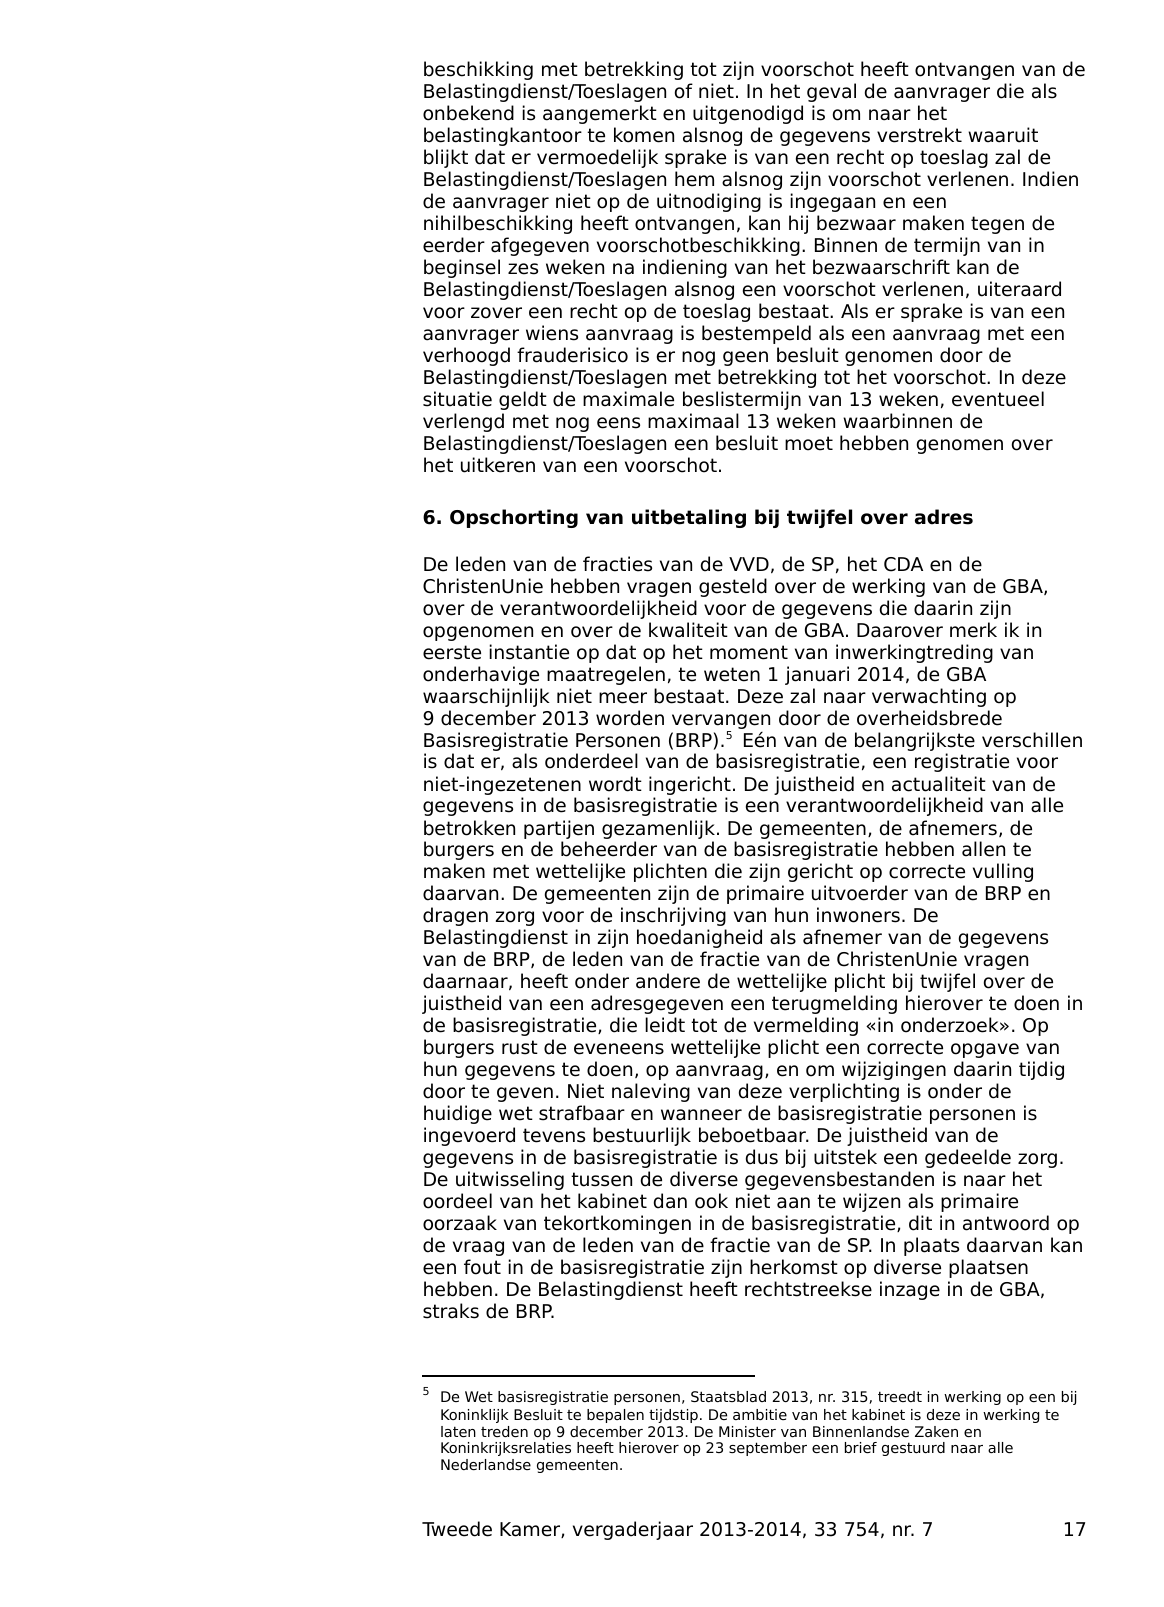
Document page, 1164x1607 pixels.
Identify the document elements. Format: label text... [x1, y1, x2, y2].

text beschikking met betrekking tot zijn voorschot heeft ontvangen van de Belastingdienst/Toeslagen of niet. In het geval de aanvrager die als onbekend is aangemerkt en uitgenodigd is om naar het belastingkantoor te komen alsnog de gegevens verstrekt waaruit blijkt dat er vermoedelijk sprake is van een recht op toeslag zal de Belastingdienst/Toeslagen hem alsnog zijn voorschot verlenen. Indien de aanvrager niet op de uitnodiging is ingegaan en een nihilbeschikking heeft ontvangen, kan hij bezwaar maken tegen de eerder afgegeven voorschotbeschikking. Binnen de termijn van in beginsel zes weken na indiening van het bezwaarschrift kan de Belastingdienst/Toeslagen alsnog een voorschot verlenen, uiteraard voor zover een recht op de toeslag bestaat. Als er sprake is van een aanvrager wiens aanvraag is bestempeld als een aanvraag met een verhoogd frauderisico is er nog geen besluit genomen door de Belastingdienst/Toeslagen met betrekking tot het voorschot. In deze situatie geldt de maximale beslistermijn van 13 weken, eventueel verlengd met nog eens maximaal 13 weken waarbinnen de Belastingdienst/Toeslagen een besluit moet hebben genomen over het uitkeren van een voorschot. [422, 59, 1087, 477]
text De leden van de fracties van de VVD, de SP, het CDA en de ChristenUnie hebben vragen gesteld over de werking van de GBA, over de verantwoordelijkheid voor de gegevens die daarin zijn opgenomen en over de kwaliteit van de GBA. Daarover merk ik in eerste instantie op dat op het moment van inwerkingtreding van onderhavige maatregelen, te weten 1 januari 2014, de GBA waarschijnlijk niet meer bestaat. Deze zal naar verwachting op 9 december 2013 worden vervangen door de overheidsbrede Basisregistratie Personen (BRP). Eén van de belangrijkste verschillen is dat er, als onderdeel van de basisregistratie, een registratie voor niet-ingezetenen wordt ingericht. De juistheid en actualiteit van de gegevens in de basisregistratie is een verantwoordelijkheid van alle betrokken partijen gezamenlijk. De gemeenten, de afnemers, de burgers en de beheerder van de basisregistratie hebben allen te maken met wettelijke plichten die zijn gericht op correcte vulling daarvan. De gemeenten zijn de primaire uitvoerder van de BRP en dragen zorg voor de inschrijving van hun inwoners. De Belastingdienst in zijn hoedanigheid als afnemer van de gegevens van de BRP, de leden van de fractie van de ChristenUnie vragen daarnaar, heeft onder andere de wettelijke plicht bij twijfel over de juistheid van een adresgegeven een terugmelding hierover te doen in de basisregistratie, die leidt tot de vermelding «in onderzoek». Op burgers rust de eveneens wettelijke plicht een correcte opgave van hun gegevens te doen, op aanvraag, en om wijzigingen daarin tijdig door te geven. Niet naleving van deze verplichting is onder de huidige wet strafbaar en wanneer de basisregistratie personen is ingevoerd tevens bestuurlijk beboetbaar. De juistheid van de gegevens in de basisregistratie is dus bij uitstek een gedeelde zorg. De uitwisseling tussen de diverse gegevensbestanden is naar het oordeel van het kabinet dan ook niet aan te wijzen als primaire oorzaak van tekortkomingen in de basisregistratie, dit in antwoord op de vraag van de leden van de fractie van de SP. In plaats daarvan kan een fout in de basisregistratie zijn herkomst op diverse plaatsen hebben. De Belastingdienst heeft rechtstreekse inzage in de GBA, straks de BRP. [422, 554, 1087, 1323]
subtitle 6. Opschorting van uitbetaling bij twijfel over adres [422, 507, 1087, 529]
text De Wet basisregistratie personen, Staatsblad 2013, nr. 315, treedt in werking op een bij Koninklijk Besluit te bepalen tijdstip. De ambitie van het kabinet is deze in werking te laten treden op 9 december 2013. De Minister van Binnenlandse Zaken en Koninkrijksrelaties heeft hierover op 23 september een brief gestuurd naar alle Nederlandse gemeenten. [422, 1385, 1087, 1474]
